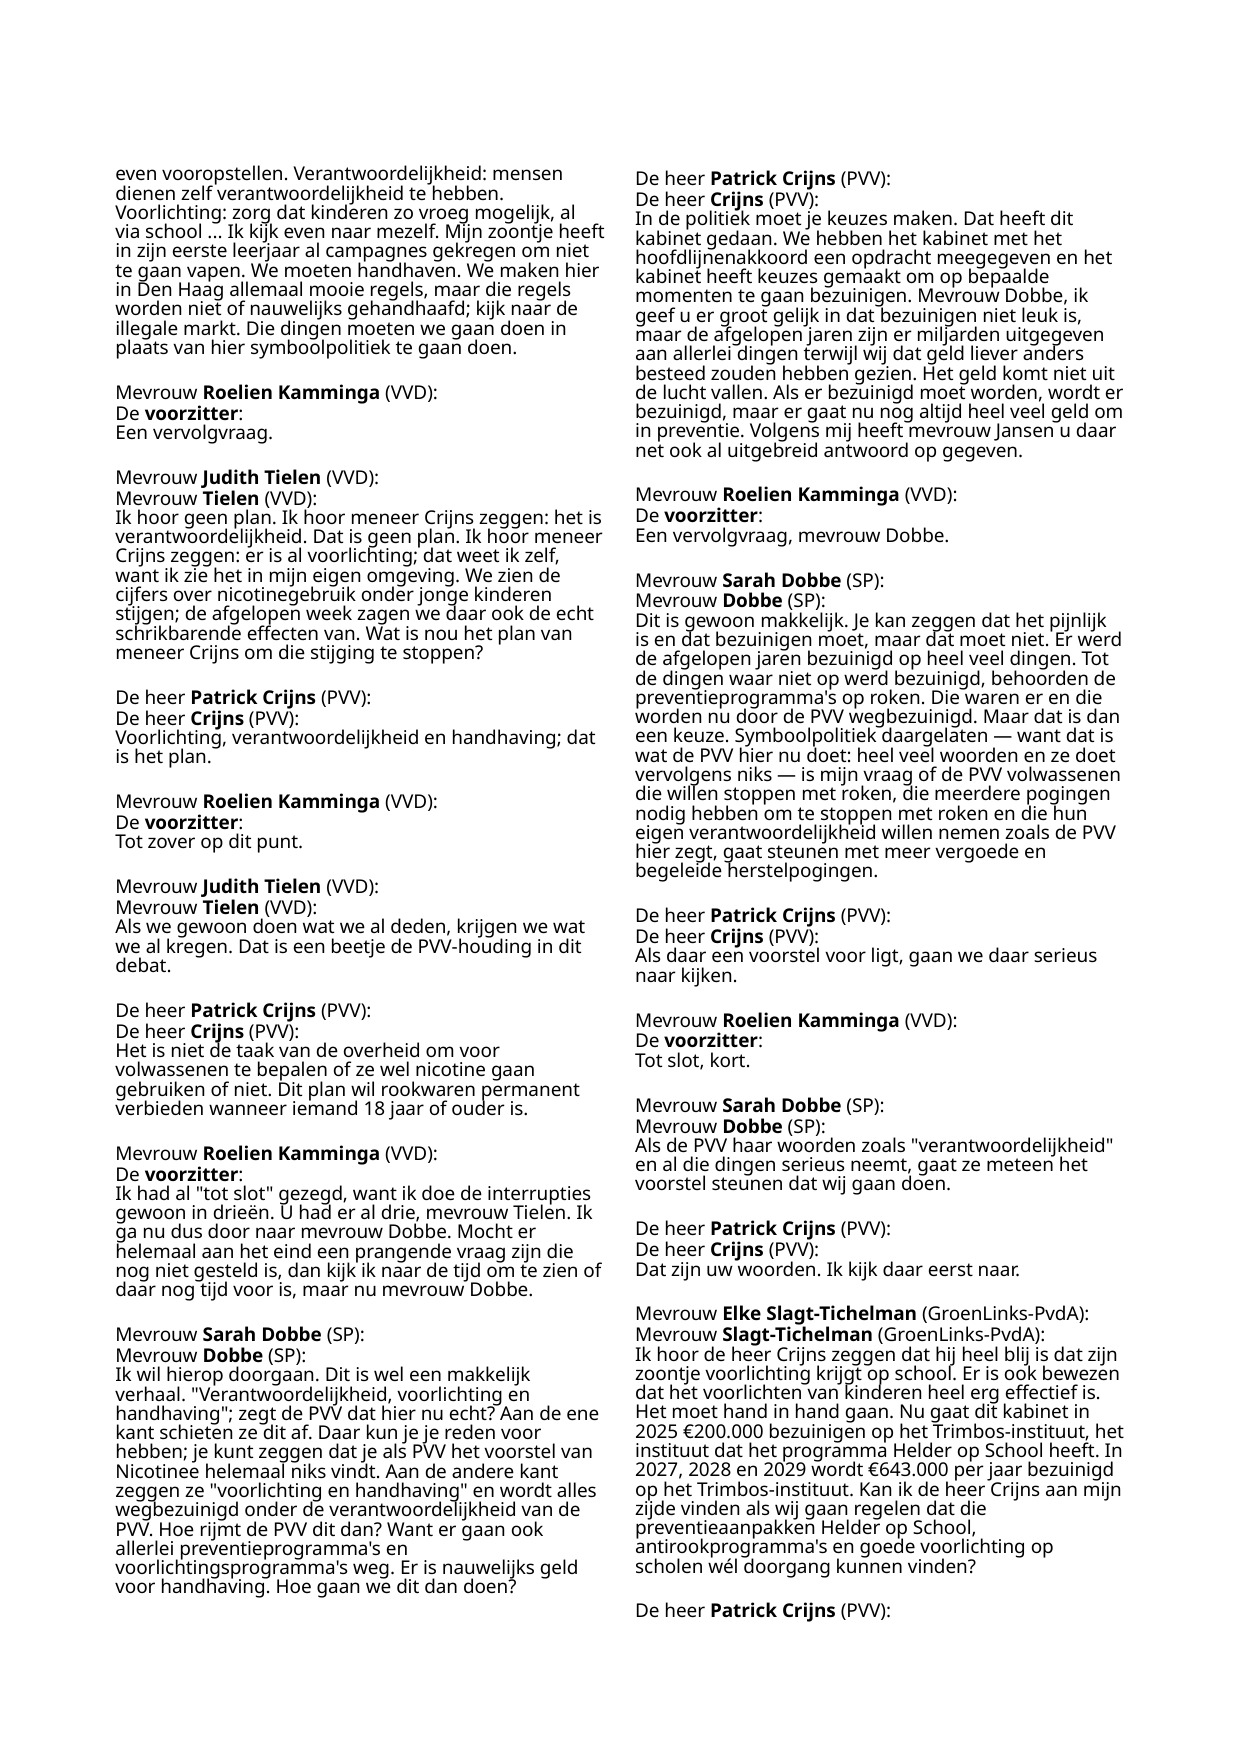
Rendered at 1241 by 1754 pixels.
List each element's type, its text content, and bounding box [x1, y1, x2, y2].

text De voorzitter: [115, 404, 605, 424]
text Mevrouw Dobbe (SP): [115, 1347, 605, 1366]
text Mevrouw Judith Tielen (VVD): [115, 873, 605, 899]
text De heer Patrick Crijns (PVV): [635, 1216, 1125, 1241]
text De voorzitter: [115, 814, 605, 833]
text Als daar een voorstel voor ligt, gaan we daar serieus naar kijken. [635, 947, 1125, 986]
text Mevrouw Judith Tielen (VVD): [115, 464, 605, 490]
text even vooropstellen. Verantwoordelijkheid: mensen dienen zelf verantwoordelijkheid te hebben. Voorlichting: zorg dat kinderen zo vroeg mogelijk, al via school ... Ik kijk even naar mezelf. Mijn zoontje heeft in zijn eerste leerjaar al campagnes gekregen om niet te gaan vapen. We moeten handhaven. We maken hier in Den Haag allemaal mooie regels, maar die regels worden niet of nauwelijks gehandhaafd; kijk naar de illegale markt. Die dingen moeten we gaan doen in plaats van hier symboolpolitiek te gaan doen. [115, 165, 605, 358]
text Een vervolgvraag, mevrouw Dobbe. [635, 527, 1125, 546]
text Ik had al "tot slot" gezegd, want ik doe de interrupties gewoon in drieën. U had er al drie, mevrouw Tielen. Ik ga nu dus door naar mevrouw Dobbe. Mocht er helemaal aan het eind een prangende vraag zijn die nog niet gesteld is, dan kijk ik naar de tijd om te zien of daar nog tijd voor is, maar nu mevrouw Dobbe. [115, 1185, 605, 1301]
text Het is niet de taak van de overheid om voor volwassenen te bepalen of ze wel nicotine gaan gebruiken of niet. Dit plan wil rookwaren permanent verbieden wanneer iemand 18 jaar of ouder is. [115, 1042, 605, 1119]
text Als we gewoon doen wat we al deden, krijgen we wat we al kregen. Dat is een beetje de PVV-houding in dit debat. [115, 918, 605, 976]
text De heer Crijns (PVV): [115, 1023, 605, 1042]
text Tot slot, kort. [635, 1052, 1125, 1071]
text De heer Crijns (PVV): [635, 191, 1125, 210]
text Mevrouw Roelien Kamminga (VVD): [635, 482, 1125, 507]
text Mevrouw Tielen (VVD): [115, 899, 605, 918]
text De heer Patrick Crijns (PVV): [635, 1598, 1125, 1623]
text Dit is gewoon makkelijk. Je kan zeggen dat het pijnlijk is en dat bezuinigen moet, maar dat moet niet. Er werd de afgelopen jaren bezuinigd op heel veel dingen. Tot de dingen waar niet op werd bezuinigd, behoorden de preventieprogramma's op roken. Die waren er en die worden nu door de PVV wegbezuinigd. Maar dat is dan een keuze. Symboolpolitiek daargelaten — want dat is wat de PVV hier nu doet: heel veel woorden en ze doet vervolgens niks — is mijn vraag of de PVV volwassenen die willen stoppen met roken, die meerdere pogingen nodig hebben om te stoppen met roken en die hun eigen verantwoordelijkheid willen nemen zoals de PVV hier zegt, gaat steunen met meer vergoede en begeleide herstelpogingen. [635, 612, 1125, 882]
text Ik wil hierop doorgaan. Dit is wel een makkelijk verhaal. "Verantwoordelijkheid, voorlichting en handhaving"; zegt de PVV dat hier nu echt? Aan de ene kant schieten ze dit af. Daar kun je je reden voor hebben; je kunt zeggen dat je als PVV het voorstel van Nicotinee helemaal niks vindt. Aan de andere kant zeggen ze "voorlichting en handhaving" en wordt alles wegbezuinigd onder de verantwoordelijkheid van de PVV. Hoe rijmt de PVV dit dan? Want er gaan ook allerlei preventieprogramma's en voorlichtingsprogramma's weg. Er is nauwelijks geld voor handhaving. Hoe gaan we dit dan doen? [115, 1366, 605, 1598]
text Mevrouw Sarah Dobbe (SP): [115, 1321, 605, 1347]
text De heer Patrick Crijns (PVV): [635, 902, 1125, 928]
text Mevrouw Slagt-Tichelman (GroenLinks-PvdA): [635, 1326, 1125, 1346]
text De heer Patrick Crijns (PVV): [115, 997, 605, 1023]
text Mevrouw Dobbe (SP): [635, 1118, 1125, 1137]
text Mevrouw Roelien Kamminga (VVD): [635, 1007, 1125, 1032]
text Ik hoor geen plan. Ik hoor meneer Crijns zeggen: het is verantwoordelijkheid. Dat is geen plan. Ik hoor meneer Crijns zeggen: er is al voorlichting; dat weet ik zelf, want ik zie het in mijn eigen omgeving. We zien de cijfers over nicotinegebruik onder jonge kinderen stijgen; de afgelopen week zagen we daar ook de echt schrikbarende effecten van. Wat is nou het plan van meneer Crijns om die stijging te stoppen? [115, 509, 605, 663]
text Mevrouw Tielen (VVD): [115, 490, 605, 509]
text In de politiek moet je keuzes maken. Dat heeft dit kabinet gedaan. We hebben het kabinet met het hoofdlijnenakkoord een opdracht meegegeven en het kabinet heeft keuzes gemaakt om op bepaalde momenten te gaan bezuinigen. Mevrouw Dobbe, ik geef u er groot gelijk in dat bezuinigen niet leuk is, maar de afgelopen jaren zijn er miljarden uitgegeven aan allerlei dingen terwijl wij dat geld liever anders besteed zouden hebben gezien. Het geld komt niet uit de lucht vallen. Als er bezuinigd moet worden, wordt er bezuinigd, maar er gaat nu nog altijd heel veel geld om in preventie. Volgens mij heeft mevrouw Jansen u daar net ook al uitgebreid antwoord op gegeven. [635, 210, 1125, 461]
text De voorzitter: [635, 1032, 1125, 1052]
text De heer Patrick Crijns (PVV): [635, 165, 1125, 191]
text Mevrouw Dobbe (SP): [635, 592, 1125, 612]
text Dat zijn uw woorden. Ik kijk daar eerst naar. [635, 1261, 1125, 1280]
text Mevrouw Roelien Kamminga (VVD): [115, 788, 605, 814]
text Mevrouw Sarah Dobbe (SP): [635, 567, 1125, 592]
text Mevrouw Roelien Kamminga (VVD): [115, 1140, 605, 1166]
text Mevrouw Roelien Kamminga (VVD): [115, 379, 605, 404]
text Tot zover op dit punt. [115, 833, 605, 853]
text Mevrouw Elke Slagt-Tichelman (GroenLinks-PvdA): [635, 1301, 1125, 1326]
text Een vervolgvraag. [115, 424, 605, 443]
text De heer Crijns (PVV): [635, 928, 1125, 947]
text De heer Patrick Crijns (PVV): [115, 684, 605, 710]
text Voorlichting, verantwoordelijkheid en handhaving; dat is het plan. [115, 729, 605, 767]
text De voorzitter: [115, 1166, 605, 1185]
text De heer Crijns (PVV): [635, 1241, 1125, 1261]
text Als de PVV haar woorden zoals "verantwoordelijkheid" en al die dingen serieus neemt, gaat ze meteen het voorstel steunen dat wij gaan doen. [635, 1137, 1125, 1195]
text De heer Crijns (PVV): [115, 710, 605, 729]
text Ik hoor de heer Crijns zeggen dat hij heel blij is dat zijn zoontje voorlichting krijgt op school. Er is ook bewezen dat het voorlichten van kinderen heel erg effectief is. Het moet hand in hand gaan. Nu gaat dit kabinet in 2025 €200.000 bezuinigen op het Trimbos-instituut, het instituut dat het programma Helder op School heeft. In 2027, 2028 en 2029 wordt €643.000 per jaar bezuinigd op het Trimbos-instituut. Kan ik de heer Crijns aan mijn zijde vinden als wij gaan regelen dat die preventieaanpakken Helder op School, antirookprogramma's en goede voorlichting op scholen wél doorgang kunnen vinden? [635, 1346, 1125, 1577]
text De voorzitter: [635, 507, 1125, 527]
text Mevrouw Sarah Dobbe (SP): [635, 1092, 1125, 1118]
